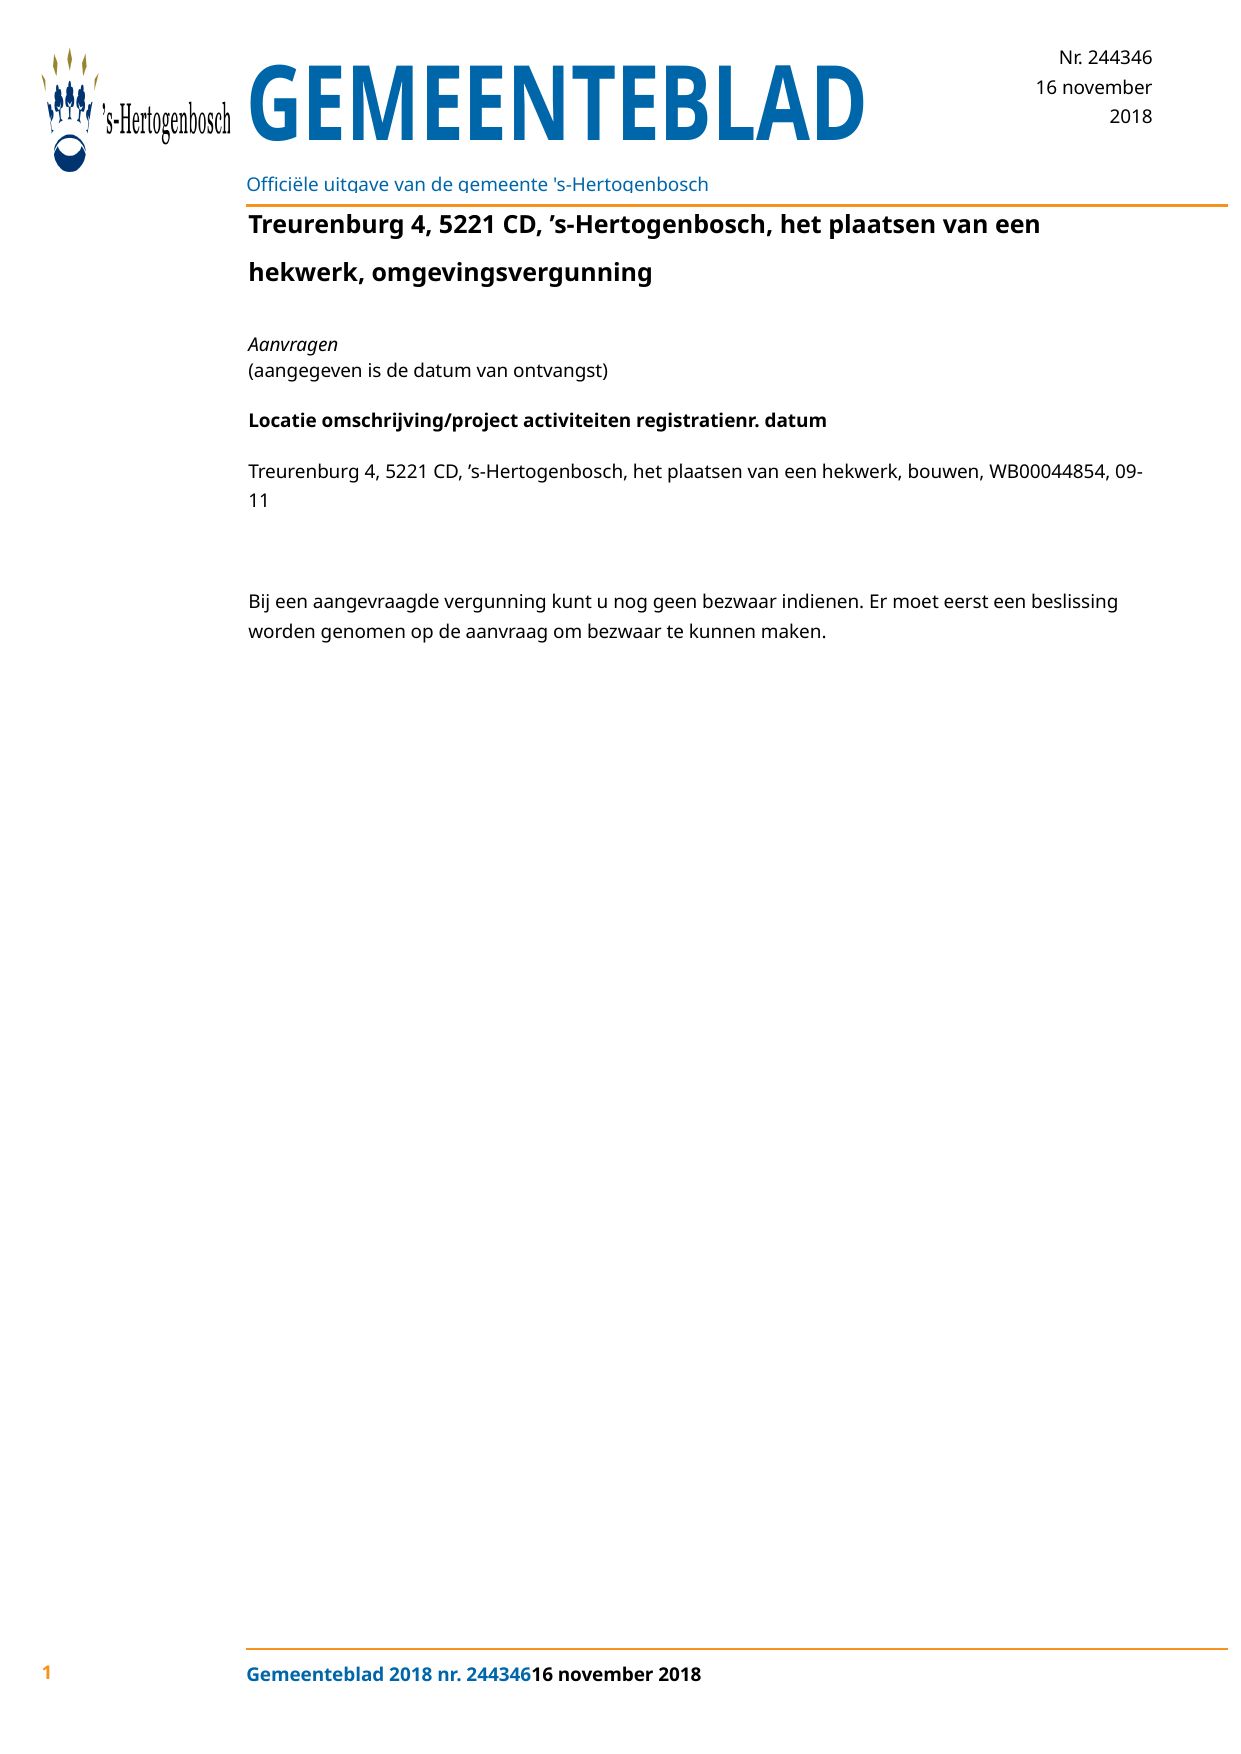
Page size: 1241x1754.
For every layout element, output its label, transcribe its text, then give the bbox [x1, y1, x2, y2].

text Locatie omschrijving/project activiteiten registratienr. datum [248, 408, 1152, 433]
text Aanvragen [248, 331, 1152, 357]
picture [41, 47, 231, 172]
text Treurenburg 4, 5221 CD, ’s-Hertogenbosch, het plaatsen van een hekwerk, omgevingsvergunning [248, 207, 1152, 288]
text Bij een aangevraagde vergunning kunt u nog geen bezwaar indienen. Er moet eerst een beslissing worden genomen op de aanvraag om bezwaar te kunnen maken. [248, 588, 1152, 644]
text Treurenburg 4, 5221 CD, ’s-Hertogenbosch, het plaatsen van een hekwerk, bouwen, WB00044854, 09-11 [248, 458, 1152, 513]
text (aangegeven is de datum van ontvangst) [248, 357, 1152, 383]
